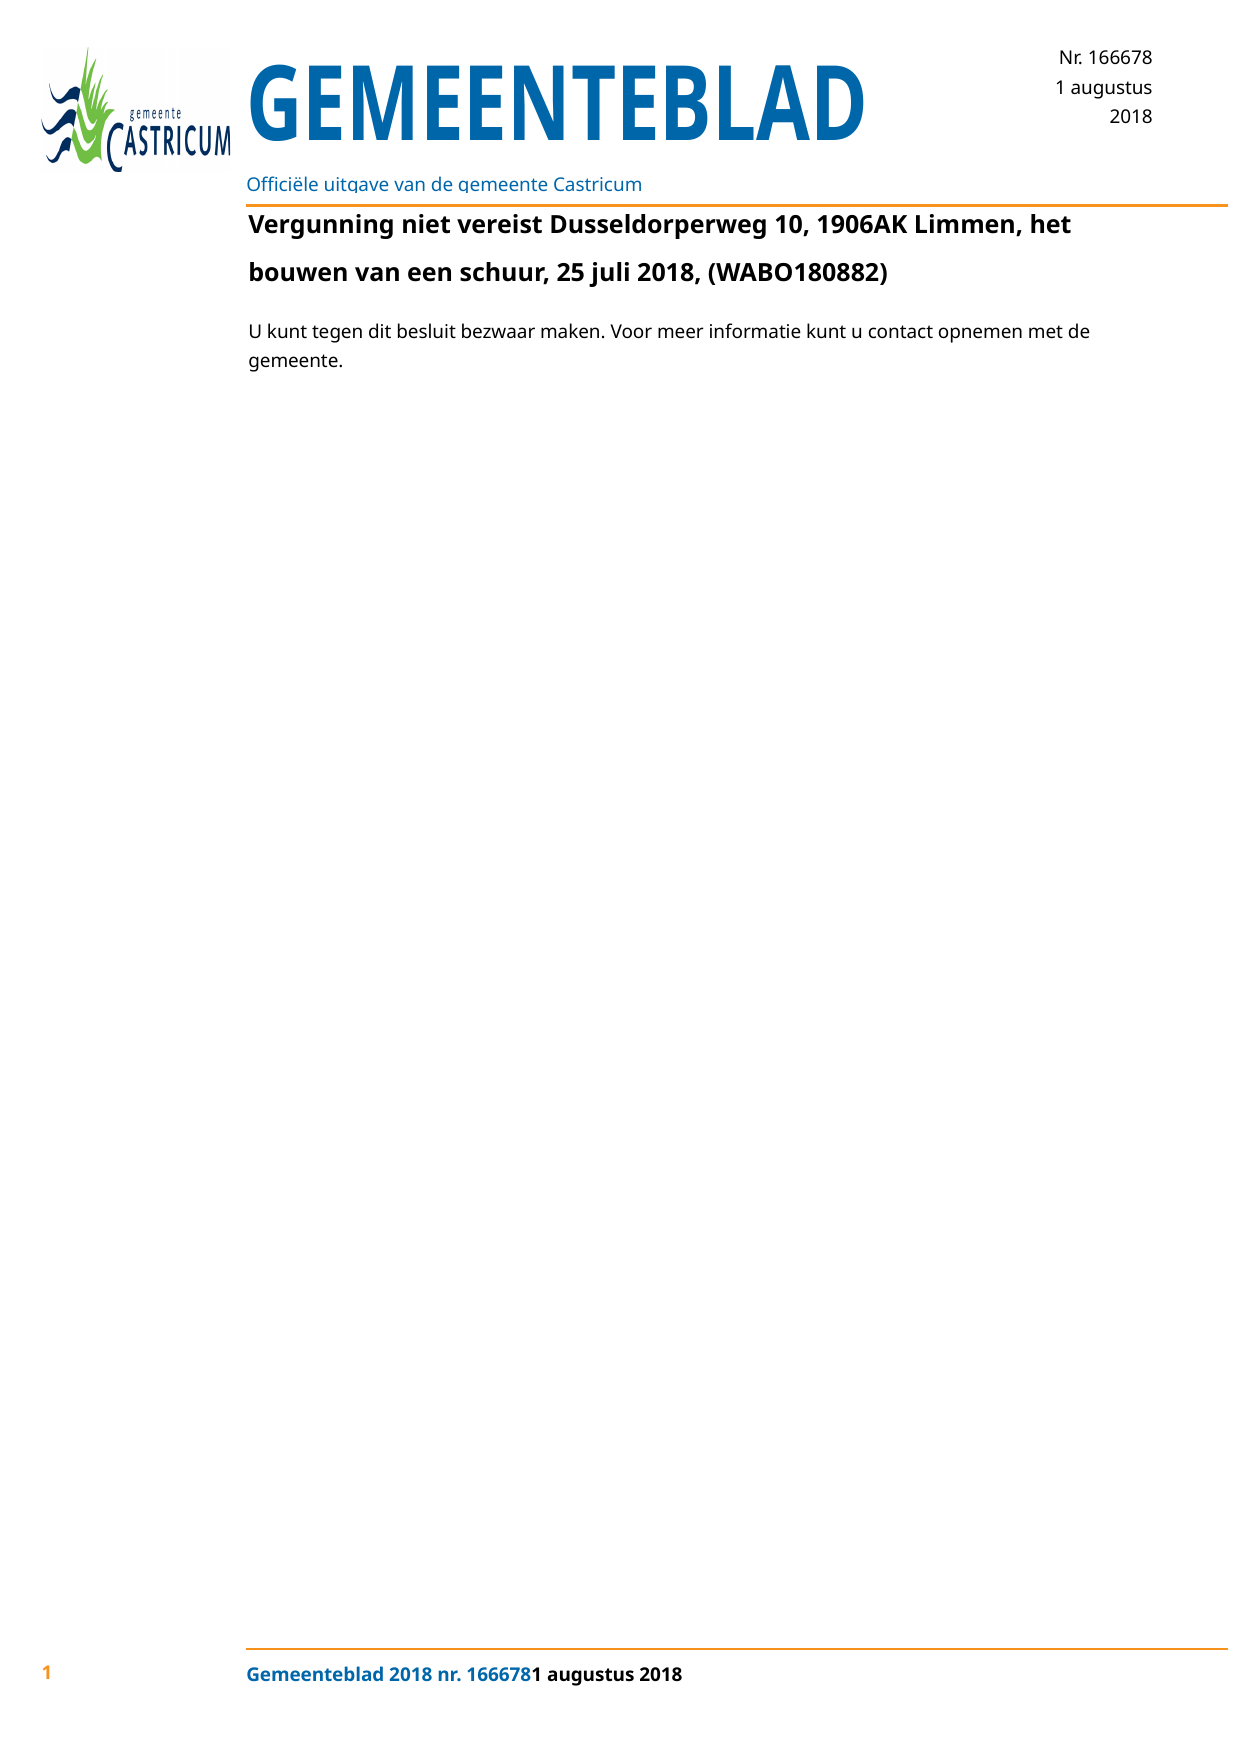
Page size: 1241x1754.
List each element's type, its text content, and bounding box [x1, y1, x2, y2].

text Vergunning niet vereist Dusseldorperweg 10, 1906AK Limmen, het bouwen van een schuur, 25 juli 2018, (WABO180882) [248, 207, 1152, 288]
picture [41, 47, 231, 172]
text U kunt tegen dit besluit bezwaar maken. Voor meer informatie kunt u contact opnemen met de gemeente. [248, 318, 1152, 373]
